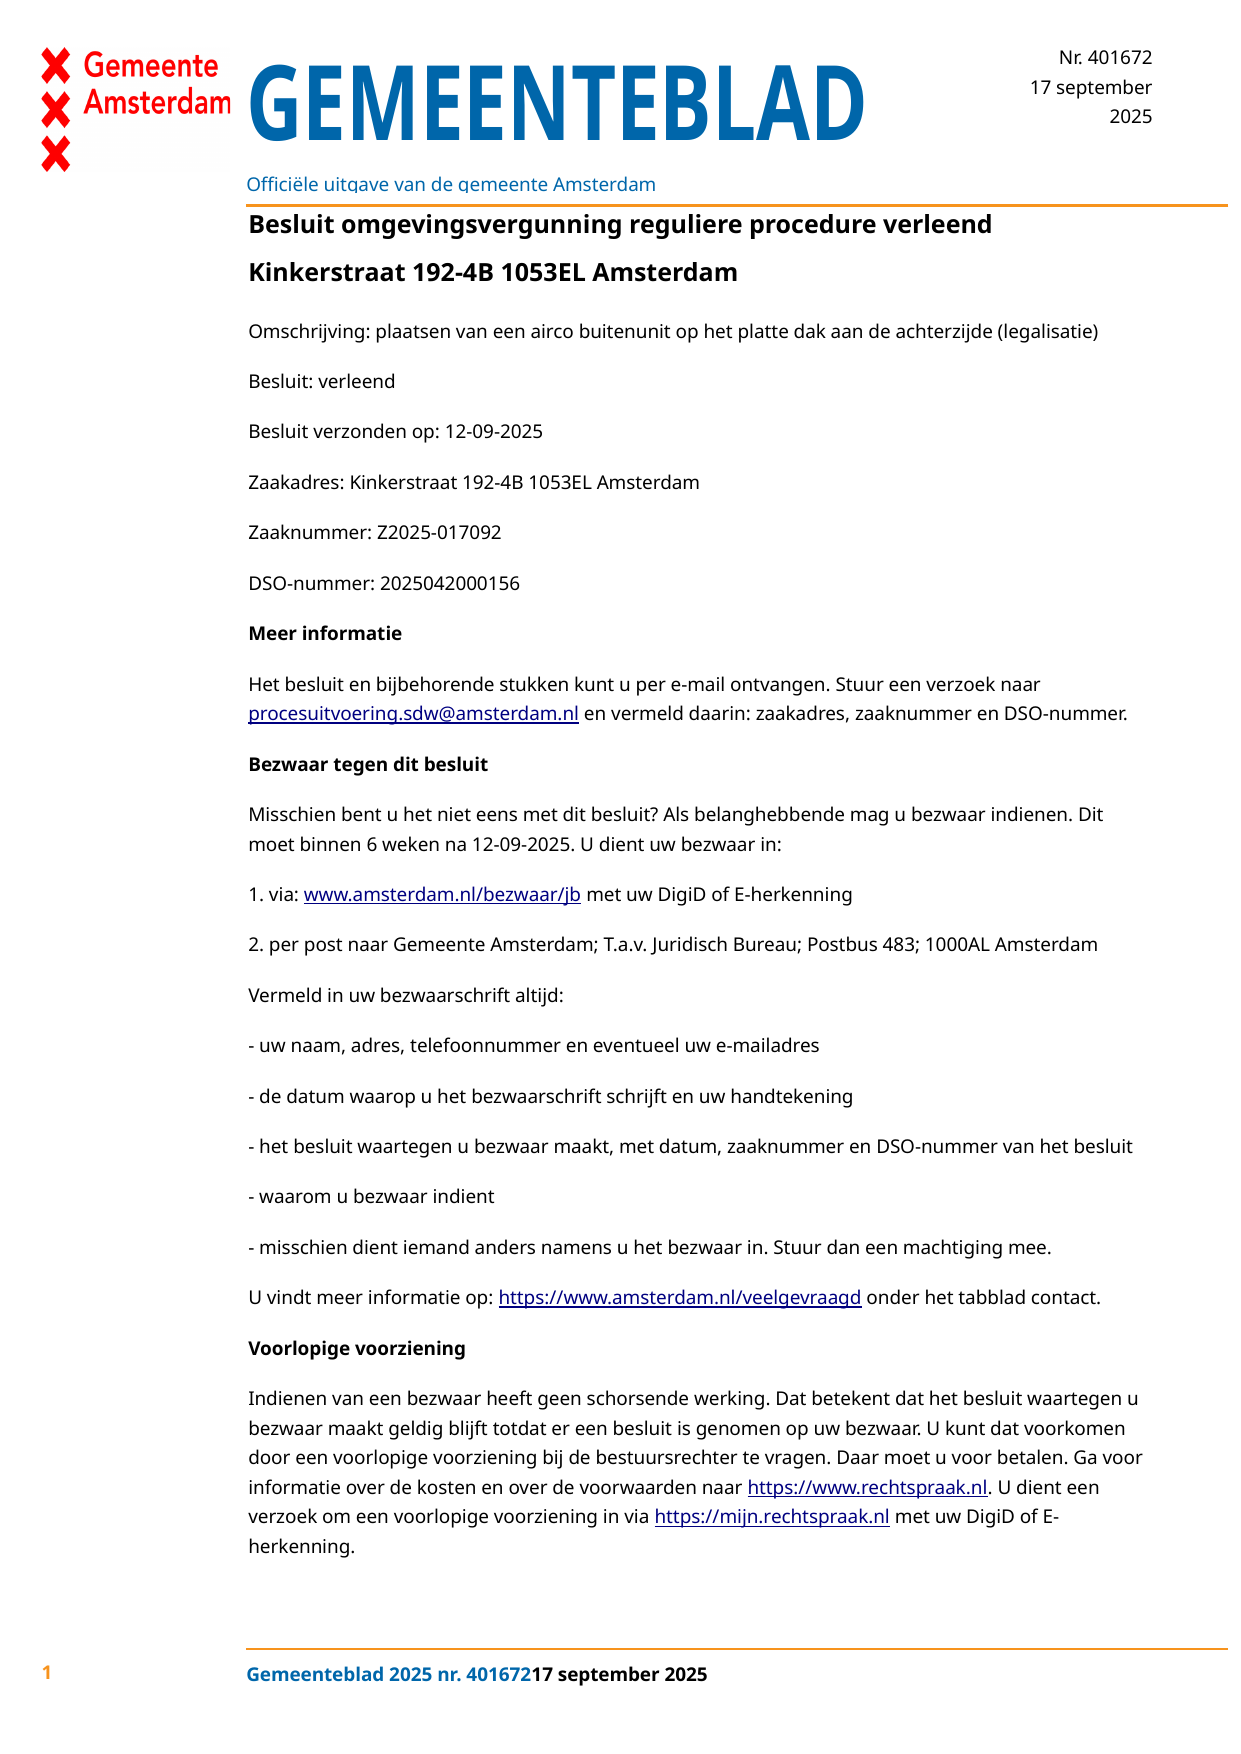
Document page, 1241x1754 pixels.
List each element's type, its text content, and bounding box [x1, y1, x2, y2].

text Besluit omgevingsvergunning reguliere procedure verleend Kinkerstraat 192-4B 1053EL Amsterdam [248, 207, 1152, 288]
text Vermeld in uw bezwaarschrift altijd: [248, 982, 1152, 1008]
text Indienen van een bezwaar heeft geen schorsende werking. Dat betekent dat het besluit waartegen u bezwaar maakt geldig blijft totdat er een besluit is genomen op uw bezwaar. U kunt dat voorkomen door een voorlopige voorziening bij de bestuursrechter te vragen. Daar moet u voor betalen. Ga voor informatie over de kosten en over de voorwaarden naar https://www.rechtspraak.nl. U dient een verzoek om een voorlopige voorziening in via https://mijn.rechtspraak.nl met uw DigiD of E-herkenning. [248, 1385, 1152, 1559]
text Meer informatie [248, 620, 1152, 646]
text DSO-nummer: 2025042000156 [248, 570, 1152, 596]
text - uw naam, adres, telefoonnummer en eventueel uw e-mailadres [248, 1032, 1152, 1058]
text Misschien bent u het niet eens met dit besluit? Als belanghebbende mag u bezwaar indienen. Dit moet binnen 6 weken na 12-09-2025. U dient uw bezwaar in: [248, 801, 1152, 857]
text - de datum waarop u het bezwaarschrift schrijft en uw handtekening [248, 1083, 1152, 1109]
text Voorlopige voorziening [248, 1335, 1152, 1361]
text 2. per post naar Gemeente Amsterdam; T.a.v. Juridisch Bureau; Postbus 483; 1000AL Amsterdam [248, 932, 1152, 957]
text - waarom u bezwaar indient [248, 1184, 1152, 1209]
text Zaakadres: Kinkerstraat 192-4B 1053EL Amsterdam [248, 469, 1152, 495]
text Besluit verzonden op: 12-09-2025 [248, 419, 1152, 444]
text Besluit: verleend [248, 368, 1152, 394]
text U vindt meer informatie op: https://www.amsterdam.nl/veelgevraagd onder het tabblad contact. [248, 1284, 1152, 1310]
text Bezwaar tegen dit besluit [248, 751, 1152, 777]
text Omschrijving: plaatsen van een airco buitenunit op het platte dak aan de achterzijde (legalisatie) [248, 318, 1152, 344]
text - het besluit waartegen u bezwaar maakt, met datum, zaaknummer en DSO-nummer van het besluit [248, 1133, 1152, 1159]
text Het besluit en bijbehorende stukken kunt u per e-mail ontvangen. Stuur een verzoek naar procesuitvoering.sdw@amsterdam.nl en vermeld daarin: zaakadres, zaaknummer en DSO-nummer. [248, 671, 1152, 726]
text 1. via: www.amsterdam.nl/bezwaar/jb met uw DigiD of E-herkenning [248, 881, 1152, 907]
text - misschien dient iemand anders namens u het bezwaar in. Stuur dan een machtiging mee. [248, 1234, 1152, 1260]
picture [41, 47, 231, 172]
text Zaaknummer: Z2025-017092 [248, 519, 1152, 545]
